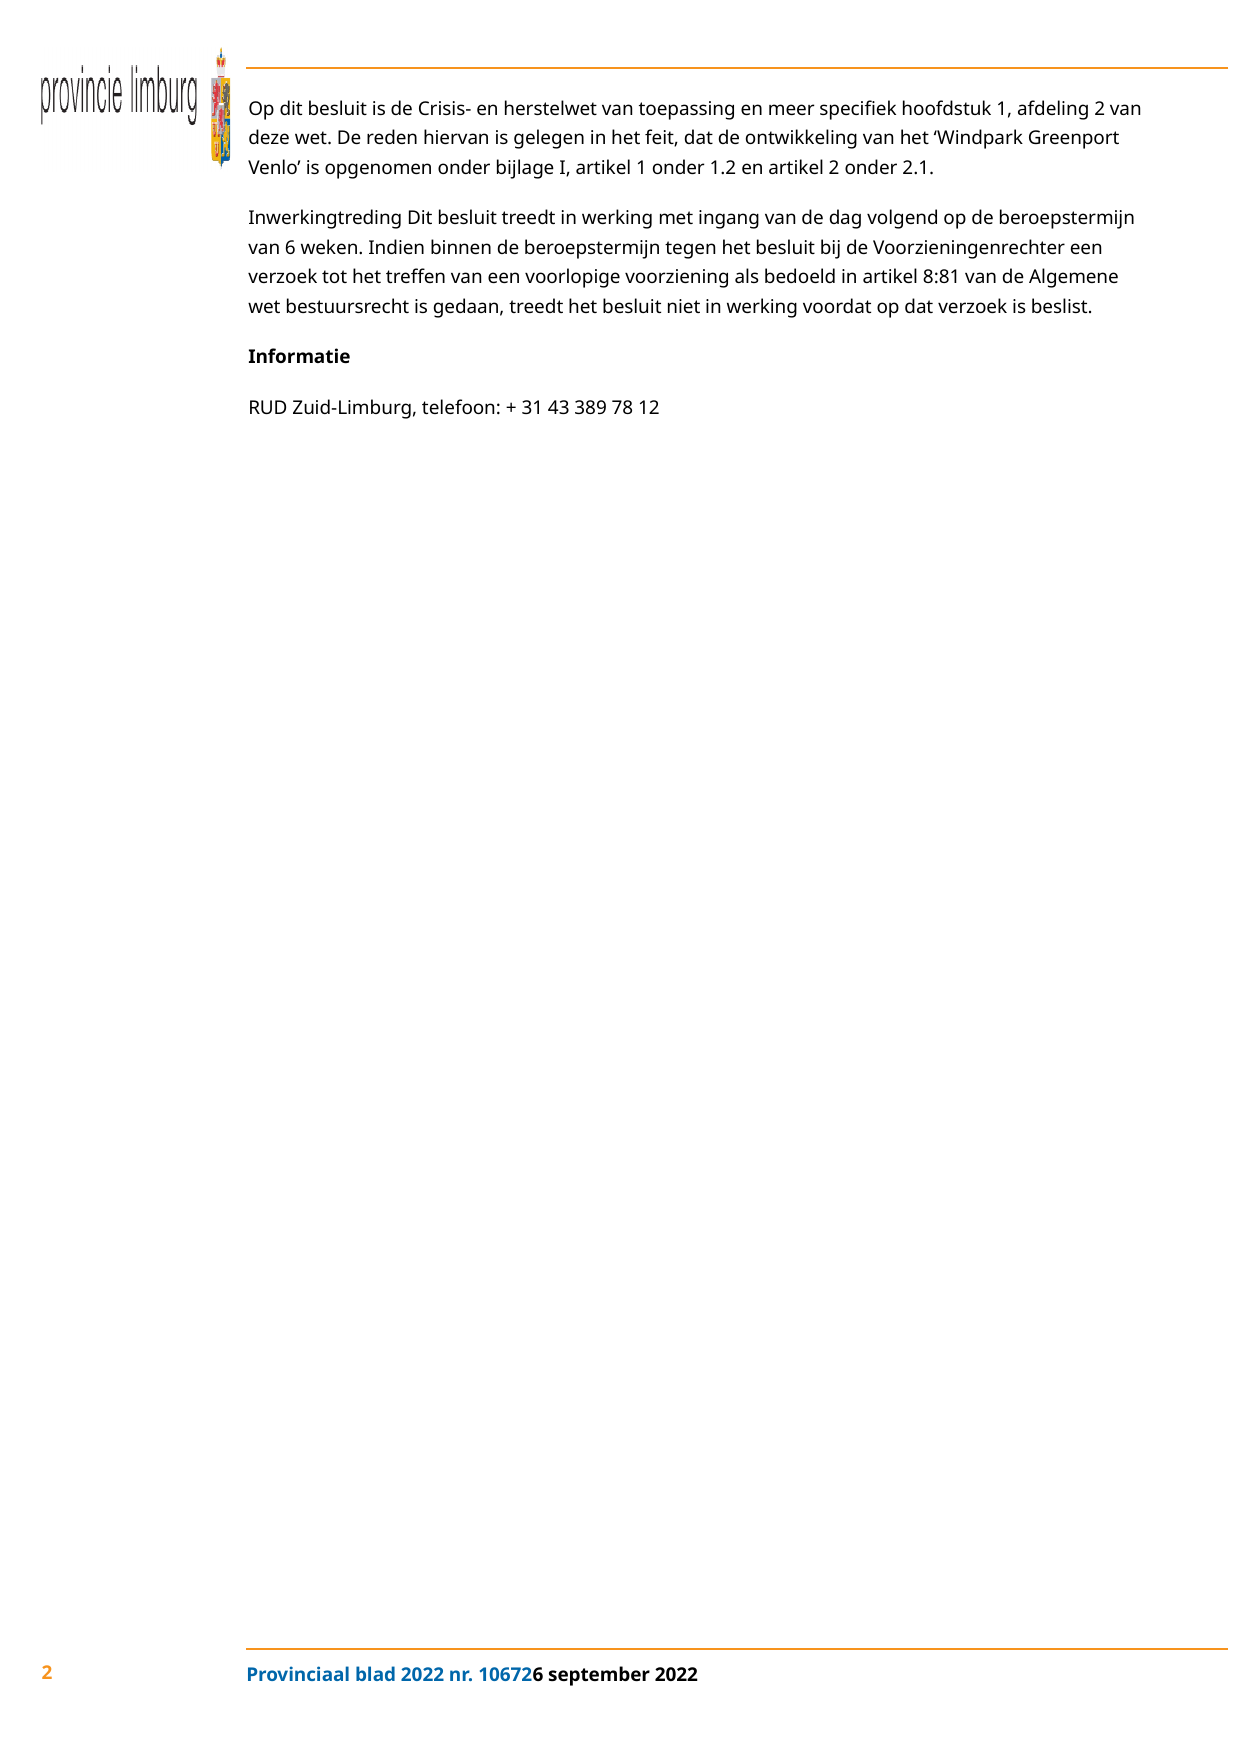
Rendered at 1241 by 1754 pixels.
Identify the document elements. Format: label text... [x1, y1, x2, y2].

text Inwerkingtreding Dit besluit treedt in werking met ingang van de dag volgend op de beroepstermijn van 6 weken. Indien binnen de beroepstermijn tegen het besluit bij de Voorzieningenrechter een verzoek tot het treffen van een voorlopige voorziening als bedoeld in artikel 8:81 van de Algemene wet bestuursrecht is gedaan, treedt het besluit niet in werking voordat op dat verzoek is beslist. [248, 204, 1152, 319]
text RUD Zuid-Limburg, telefoon: + 31 43 389 78 12 [248, 394, 1152, 420]
text Op dit besluit is de Crisis- en herstelwet van toepassing en meer specifiek hoofdstuk 1, afdeling 2 van deze wet. De reden hiervan is gelegen in het feit, dat de ontwikkeling van het ‘Windpark Greenport Venlo’ is opgenomen onder bijlage I, artikel 1 onder 1.2 en artikel 2 onder 2.1. [248, 95, 1152, 180]
text Informatie [248, 343, 1152, 369]
picture [41, 47, 231, 172]
